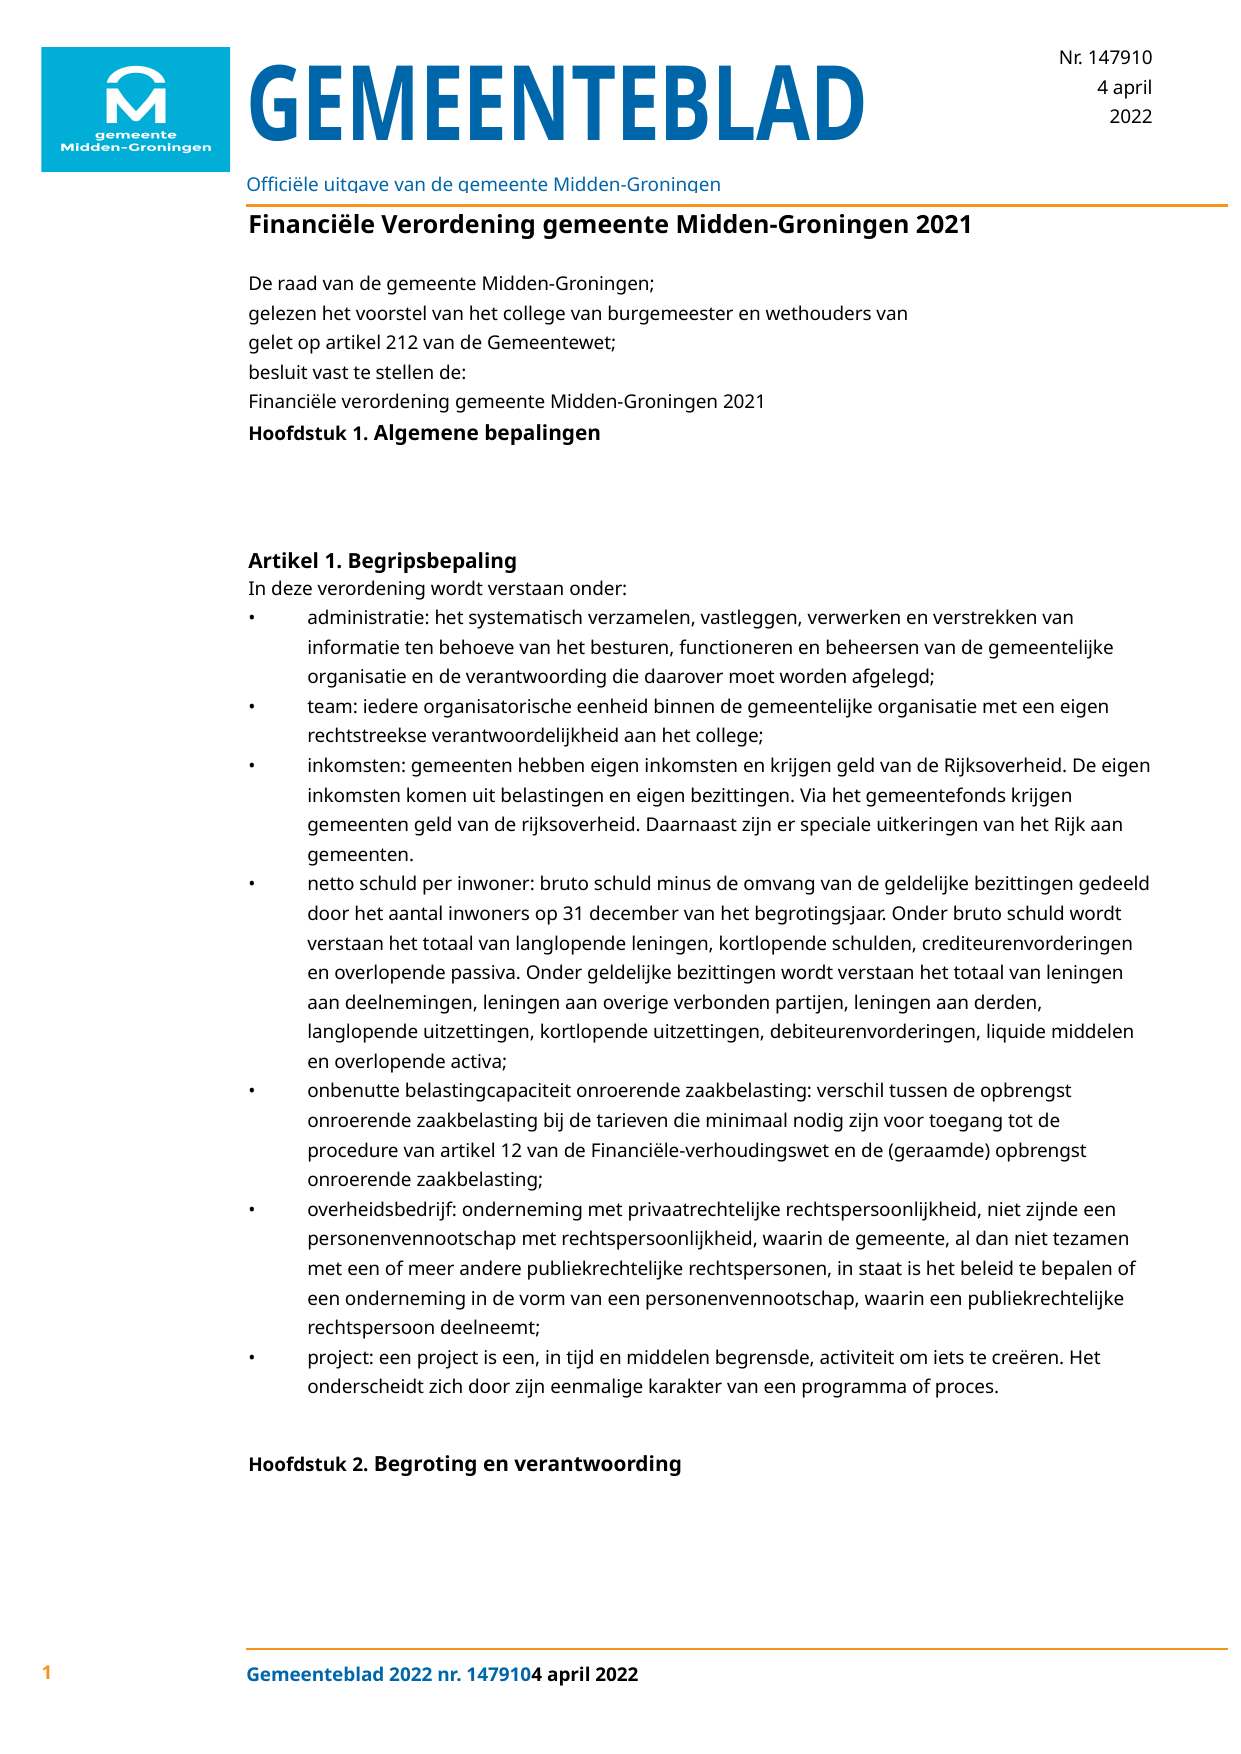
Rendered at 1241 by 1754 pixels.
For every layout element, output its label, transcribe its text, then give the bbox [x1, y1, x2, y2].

text Hoofdstuk 2. Begroting en verantwoording [248, 1449, 1152, 1477]
list overheidsbedrijf: onderneming met privaatrechtelijke rechtspersoonlijkheid, niet zijnde een personenvennootschap met rechtspersoonlijkheid, waarin de gemeente, al dan niet tezamen met een of meer andere publiekrechtelijke rechtspersonen, in staat is het beleid te bepalen of een onderneming in de vorm van een personenvennootschap, waarin een publiekrechtelijke rechtspersoon deelneemt; [248, 1196, 1152, 1340]
text gelet op artikel 212 van de Gemeentewet; [248, 329, 1152, 355]
text De raad van de gemeente Midden-Groningen; [248, 270, 1152, 296]
text Hoofdstuk 1. Algemene bepalingen [248, 418, 1152, 447]
text In deze verordening wordt verstaan onder: [248, 575, 1152, 601]
text Financiële verordening gemeente Midden-Groningen 2021 [248, 389, 1152, 414]
list project: een project is een, in tijd en middelen begrensde, activiteit om iets te creëren. Het onderscheidt zich door zijn eenmalige karakter van een programma of proces. [248, 1344, 1152, 1399]
list inkomsten: gemeenten hebben eigen inkomsten en krijgen geld van de Rijksoverheid. De eigen inkomsten komen uit belastingen en eigen bezittingen. Via het gemeentefonds krijgen gemeenten geld van de rijksoverheid. Daarnaast zijn er speciale uitkeringen van het Rijk aan gemeenten. [248, 752, 1152, 867]
picture [108, 66, 164, 82]
picture [107, 89, 165, 122]
text gelezen het voorstel van het college van burgemeester en wethouders van [248, 300, 1152, 326]
text Financiële Verordening gemeente Midden-Groningen 2021 [248, 207, 1152, 241]
list netto schuld per inwoner: bruto schuld minus de omvang van de geldelijke bezittingen gedeeld door het aantal inwoners op 31 december van het begrotingsjaar. Onder bruto schuld wordt verstaan het totaal van langlopende leningen, kortlopende schulden, crediteurenvorderingen en overlopende passiva. Onder geldelijke bezittingen wordt verstaan het totaal van leningen aan deelnemingen, leningen aan overige verbonden partijen, leningen aan derden, langlopende uitzettingen, kortlopende uitzettingen, debiteurenvorderingen, liquide middelen en overlopende activa; [248, 871, 1152, 1074]
text besluit vast te stellen de: [248, 359, 1152, 385]
text Artikel 1. Begripsbepaling [248, 546, 1152, 575]
picture [184, 146, 190, 153]
list onbenutte belastingcapaciteit onroerende zaakbelasting: verschil tussen de opbrengst onroerende zaakbelasting bij de tarieven die minimaal nodig zijn voor toegang tot de procedure van artikel 12 van de Financiële-verhoudingswet en de (geraamde) opbrengst onroerende zaakbelasting; [248, 1078, 1152, 1192]
list administratie: het systematisch verzamelen, vastleggen, verwerken en verstrekken van informatie ten behoeve van het besturen, functioneren en beheersen van de gemeentelijke organisatie en de verantwoording die daarover moet worden afgelegd; [248, 604, 1152, 689]
list team: iedere organisatorische eenheid binnen de gemeentelijke organisatie met een eigen rechtstreekse verantwoordelijkheid aan het college; [248, 693, 1152, 748]
